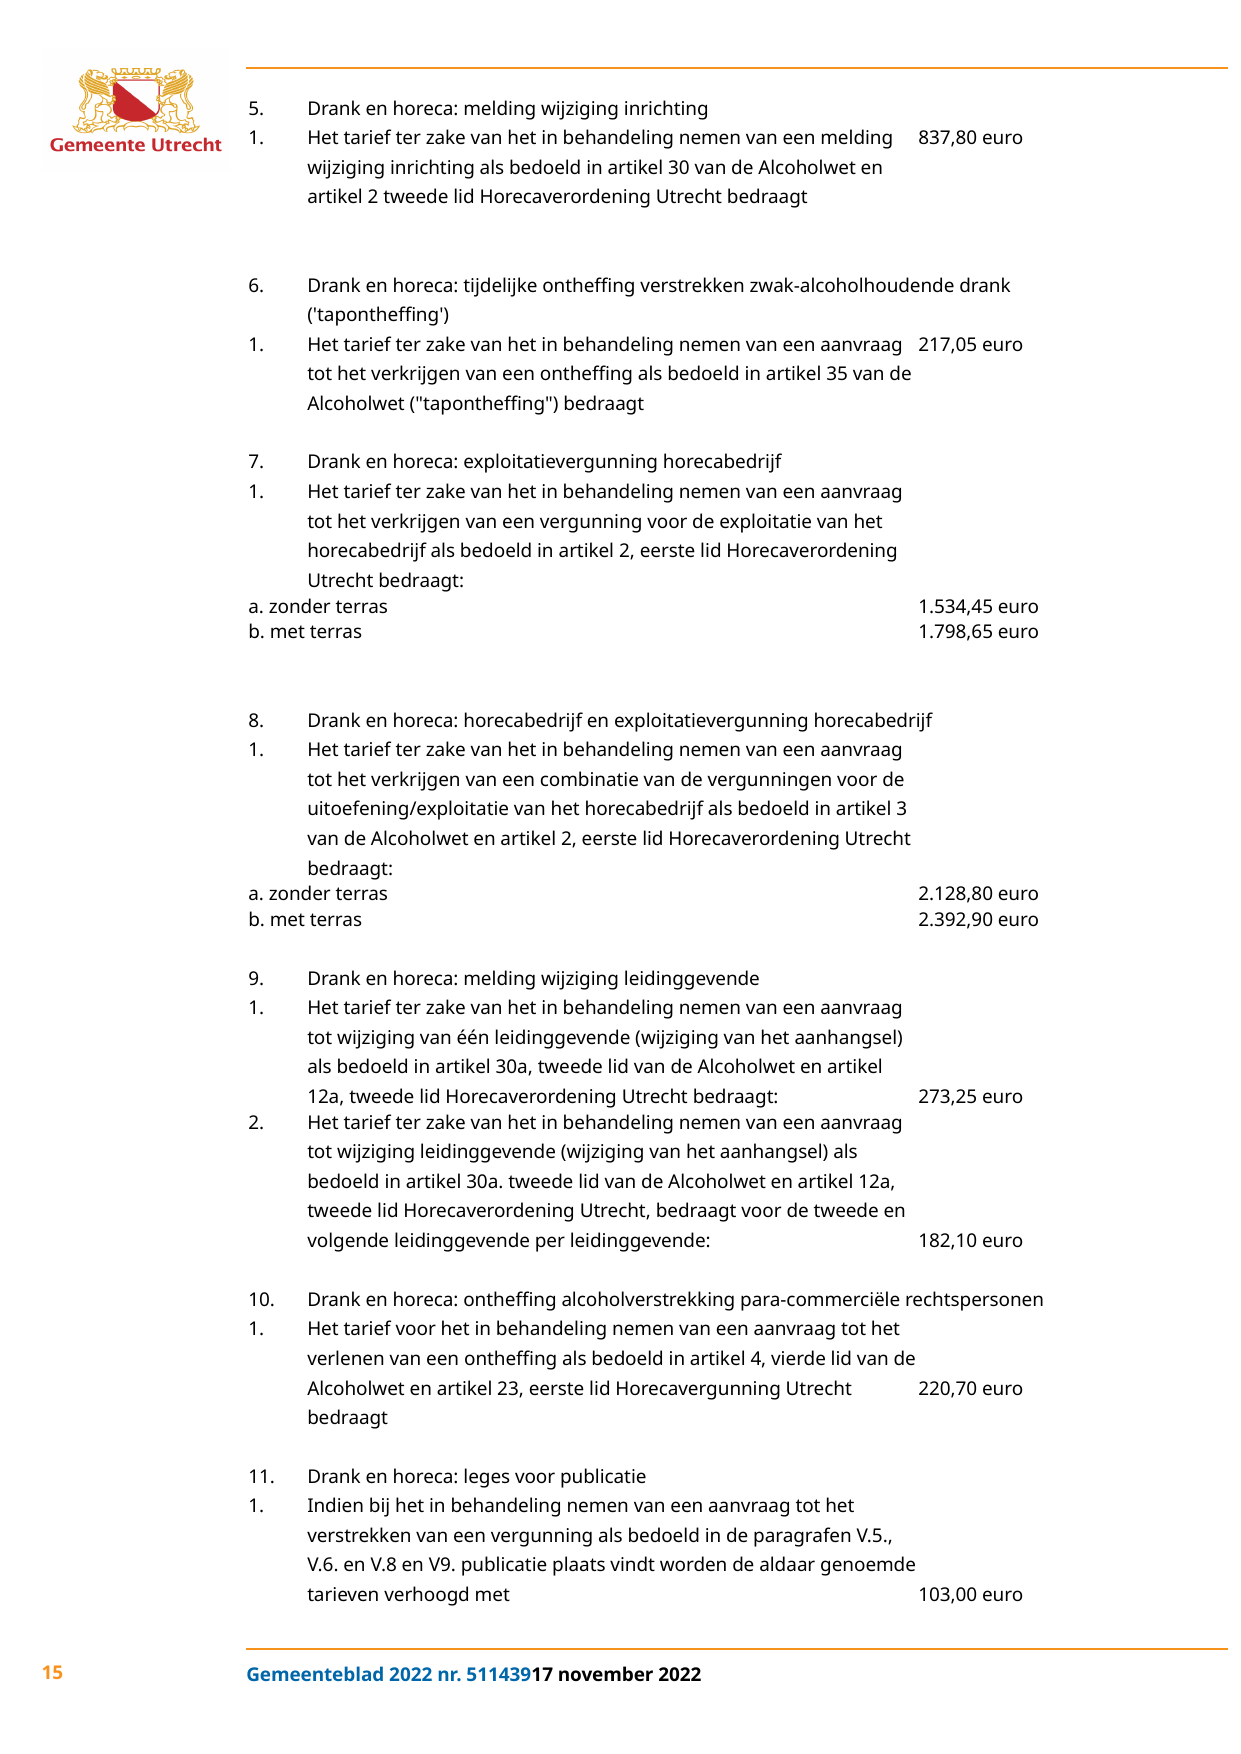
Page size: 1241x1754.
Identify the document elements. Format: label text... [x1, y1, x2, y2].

table_header [918, 479, 1152, 593]
list Drank en horeca: melding wijziging leidinggevende [248, 965, 1152, 991]
table_header Het tarief ter zake van het in behandeling nemen van een melding wijziging inrichting als bedoeld in artikel 30 van de Alcoholwet en artikel 2 tweede lid Horecaverordening Utrecht bedraagt [248, 125, 918, 209]
table_header Het tarief ter zake van het in behandeling nemen van een aanvraag tot wijziging van één leidinggevende (wijziging van het aanhangsel) als bedoeld in artikel 30a, tweede lid van de Alcoholwet en artikel 12a, tweede lid Horecaverordening Utrecht bedraagt: [248, 995, 918, 1109]
table_cell 182,10 euro [918, 1109, 1152, 1253]
list Drank en horeca: leges voor publicatie [248, 1463, 1152, 1488]
table_header 217,05 euro [918, 331, 1152, 416]
list Drank en horeca: horecabedrijf en exploitatievergunning horecabedrijf [248, 707, 1152, 732]
table_header 220,70 euro [918, 1316, 1152, 1430]
table_header Het tarief ter zake van het in behandeling nemen van een aanvraag tot het verkrijgen van een vergunning voor de exploitatie van het horecabedrijf als bedoeld in artikel 2, eerste lid Horecaverordening Utrecht bedraagt: [248, 479, 918, 593]
table_header 103,00 euro [918, 1493, 1152, 1607]
table_cell b. met terras [248, 906, 918, 932]
table_cell 1.534,45 euro [918, 593, 1152, 619]
table_header [918, 736, 1152, 881]
table_header Indien bij het in behandeling nemen van een aanvraag tot het verstrekken van een vergunning als bedoeld in de paragrafen V.5., V.6. en V.8 en V9. publicatie plaats vindt worden de aldaar genoemde tarieven verhoogd met [248, 1493, 918, 1607]
table_cell a. zonder terras [248, 593, 918, 619]
table_cell 2.392,90 euro [918, 906, 1152, 932]
list Drank en horeca: exploitatievergunning horecabedrijf [248, 449, 1152, 474]
table_header Het tarief voor het in behandeling nemen van een aanvraag tot het verlenen van een ontheffing als bedoeld in artikel 4, vierde lid van de Alcoholwet en artikel 23, eerste lid Horecavergunning Utrecht bedraagt [248, 1316, 918, 1430]
table_header Het tarief ter zake van het in behandeling nemen van een aanvraag tot het verkrijgen van een ontheffing als bedoeld in artikel 35 van de Alcoholwet ("tapontheffing") bedraagt [248, 331, 918, 416]
table_cell 2.128,80 euro [918, 881, 1152, 906]
table_cell Het tarief ter zake van het in behandeling nemen van een aanvraag tot wijziging leidinggevende (wijziging van het aanhangsel) als bedoeld in artikel 30a. tweede lid van de Alcoholwet en artikel 12a, tweede lid Horecaverordening Utrecht, bedraagt voor de tweede en volgende leidinggevende per leidinggevende: [248, 1109, 918, 1253]
table_cell b. met terras [248, 619, 918, 644]
table_cell a. zonder terras [248, 881, 918, 906]
table_header Het tarief ter zake van het in behandeling nemen van een aanvraag tot het verkrijgen van een combinatie van de vergunningen voor de uitoefening/exploitatie van het horecabedrijf als bedoeld in artikel 3 van de Alcoholwet en artikel 2, eerste lid Horecaverordening Utrecht bedraagt: [248, 736, 918, 881]
list Drank en horeca: melding wijziging inrichting [248, 95, 1152, 121]
table_header 837,80 euro [918, 125, 1152, 209]
table_header 273,25 euro [918, 995, 1152, 1109]
picture [41, 47, 231, 172]
list Drank en horeca: tijdelijke ontheffing verstrekken zwak-alcoholhoudende drank ('tapontheffing') [248, 272, 1152, 327]
table_cell 1.798,65 euro [918, 619, 1152, 644]
list Drank en horeca: ontheffing alcoholverstrekking para-commerciële rechtspersonen [248, 1286, 1152, 1312]
